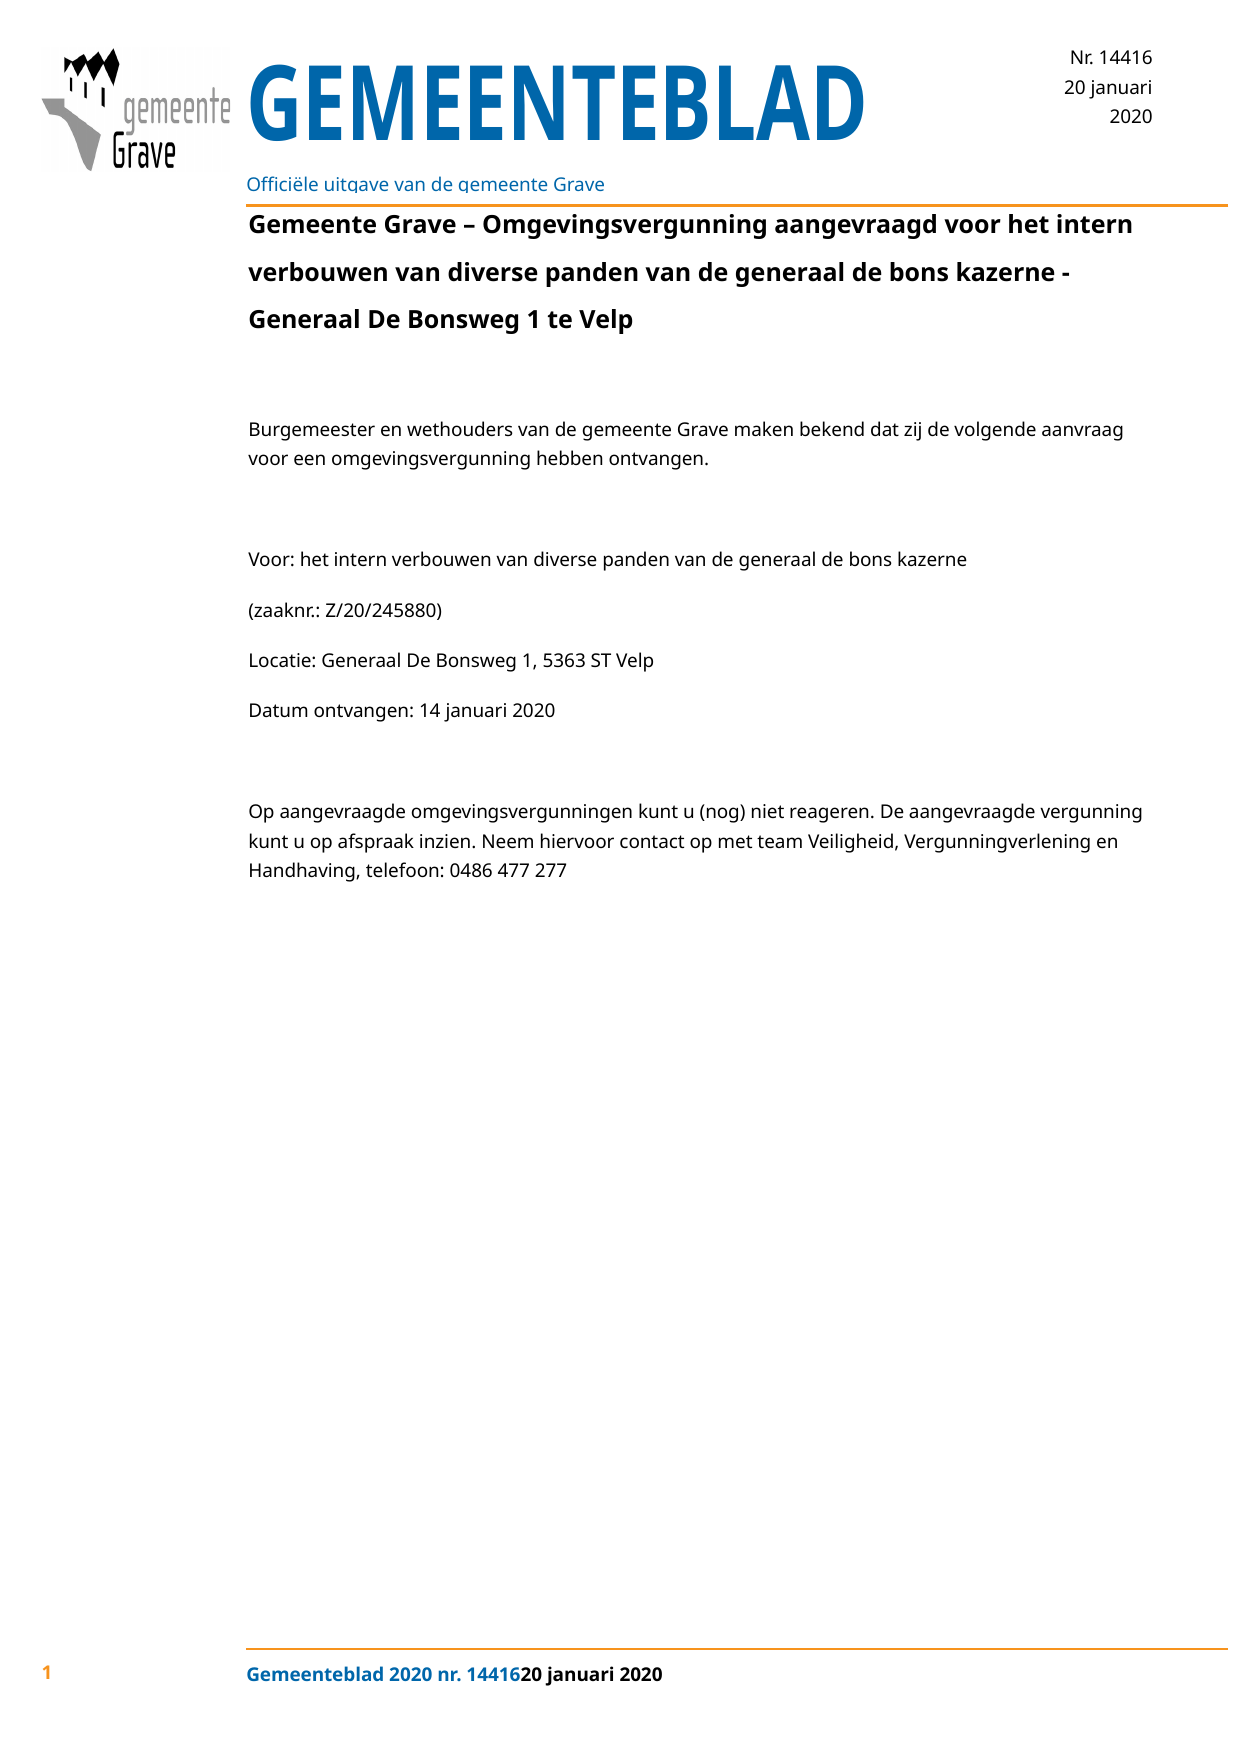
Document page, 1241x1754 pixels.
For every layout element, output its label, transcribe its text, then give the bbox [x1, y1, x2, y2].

text Datum ontvangen: 14 januari 2020 [248, 698, 1152, 723]
text Burgemeester en wethouders van de gemeente Grave maken bekend dat zij de volgende aanvraag voor een omgevingsvergunning hebben ontvangen. [248, 416, 1152, 471]
picture [41, 47, 231, 172]
text Voor: het intern verbouwen van diverse panden van de generaal de bons kazerne [248, 546, 1152, 572]
text Gemeente Grave – Omgevingsvergunning aangevraagd voor het intern verbouwen van diverse panden van de generaal de bons kazerne - Generaal De Bonsweg 1 te Velp [248, 207, 1152, 336]
text (zaaknr.: Z/20/245880) [248, 597, 1152, 622]
text Op aangevraagde omgevingsvergunningen kunt u (nog) niet reageren. De aangevraagde vergunning kunt u op afspraak inzien. Neem hiervoor contact op met team Veiligheid, Vergunningverlening en Handhaving, telefoon: 0486 477 277 [248, 798, 1152, 883]
text Locatie: Generaal De Bonsweg 1, 5363 ST Velp [248, 647, 1152, 673]
